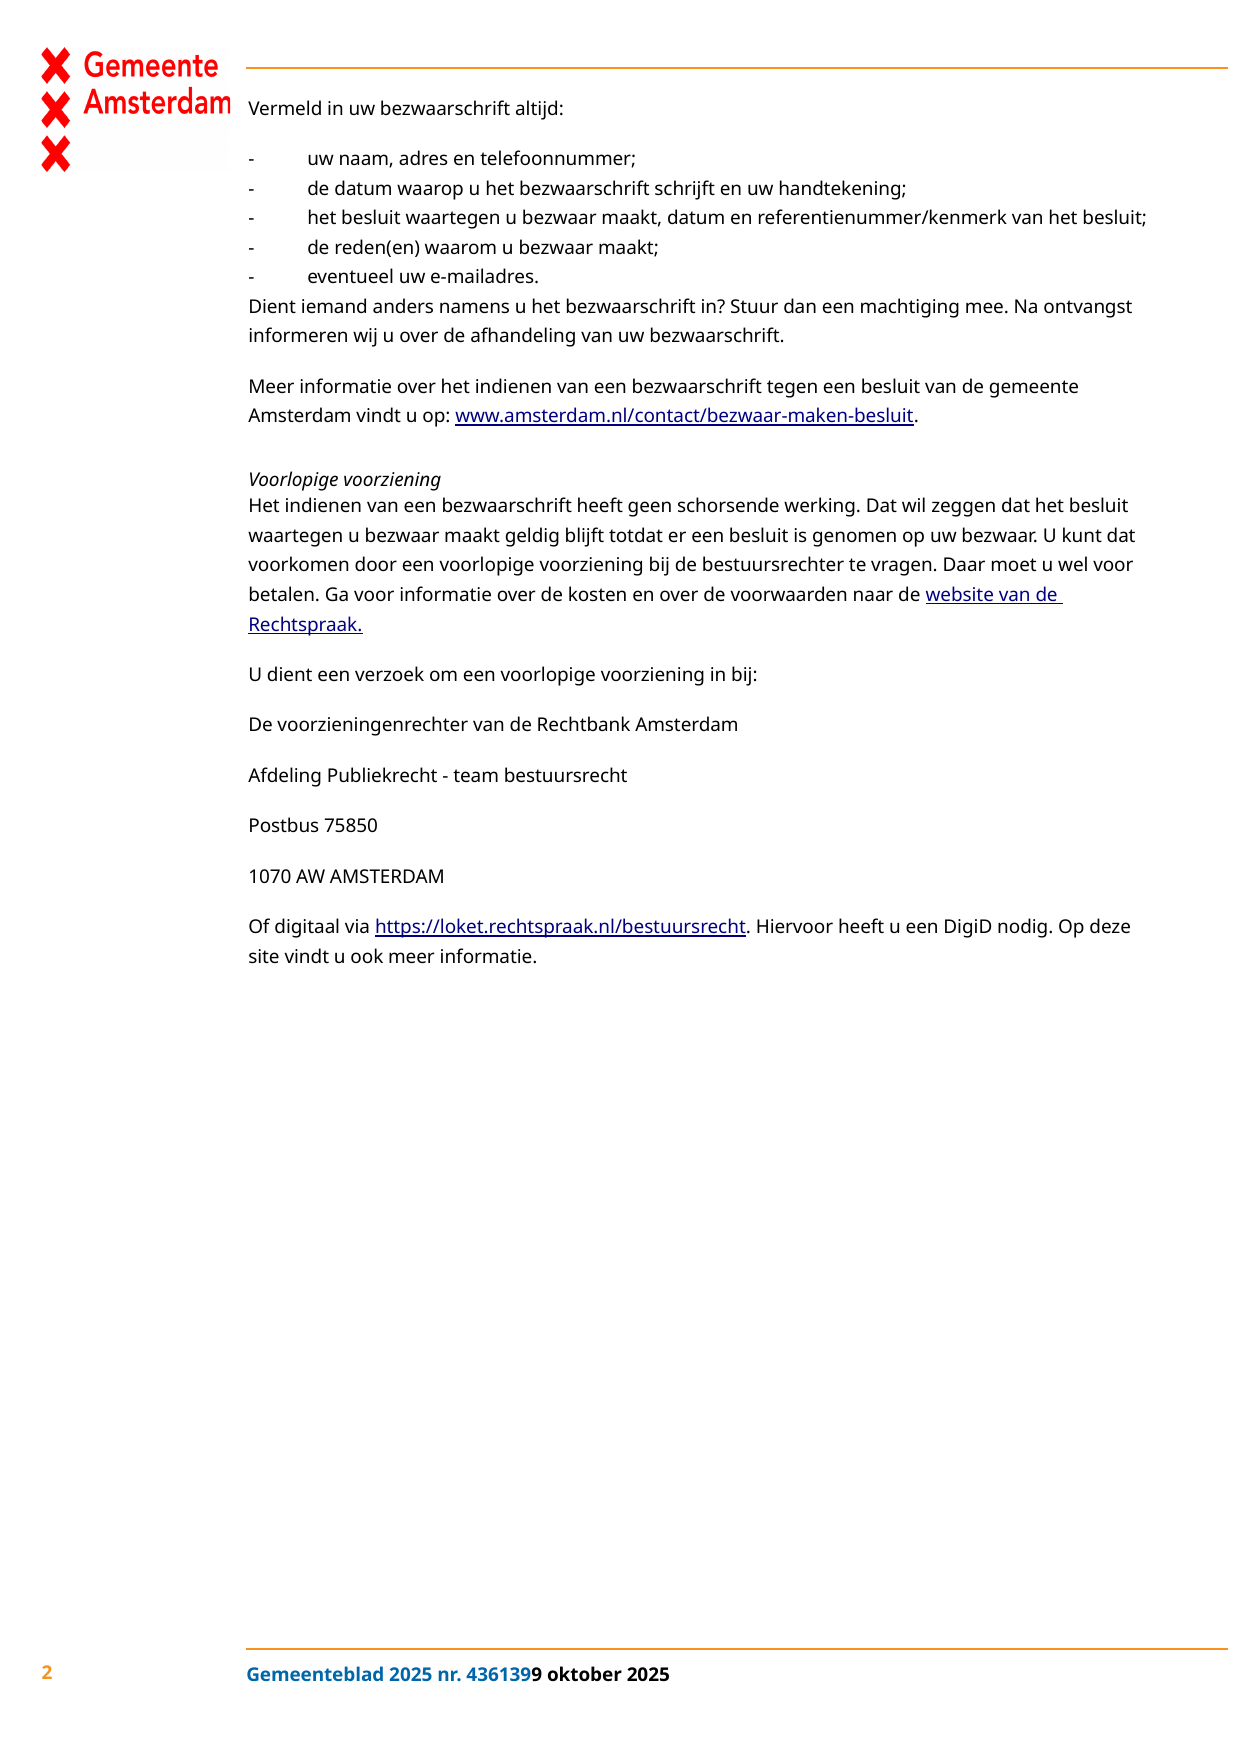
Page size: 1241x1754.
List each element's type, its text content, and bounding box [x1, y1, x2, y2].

text Het indienen van een bezwaarschrift heeft geen schorsende werking. Dat wil zeggen dat het besluit waartegen u bezwaar maakt geldig blijft totdat er een besluit is genomen op uw bezwaar. U kunt dat voorkomen door een voorlopige voorziening bij de bestuursrechter te vragen. Daar moet u wel voor betalen. Ga voor informatie over de kosten en over de voorwaarden naar de website van de Rechtspraak. [248, 492, 1152, 636]
text Afdeling Publiekrecht - team bestuursrecht [248, 762, 1152, 788]
list uw naam, adres en telefoonnummer; [248, 145, 1152, 171]
text U dient een verzoek om een voorlopige voorziening in bij: [248, 661, 1152, 687]
text Dient iemand anders namens u het bezwaarschrift in? Stuur dan een machtiging mee. Na ontvangst informeren wij u over de afhandeling van uw bezwaarschrift. [248, 293, 1152, 348]
list het besluit waartegen u bezwaar maakt, datum en referentienummer/kenmerk van het besluit; [248, 204, 1152, 230]
text Postbus 75850 [248, 812, 1152, 838]
text 1070 AW AMSTERDAM [248, 863, 1152, 888]
text De voorzieningenrechter van de Rechtbank Amsterdam [248, 712, 1152, 737]
text Voorlopige voorziening [248, 467, 1152, 492]
text Of digitaal via https://loket.rechtspraak.nl/bestuursrecht. Hiervoor heeft u een DigiD nodig. Op deze site vindt u ook meer informatie. [248, 913, 1152, 968]
list eventueel uw e-mailadres. [248, 263, 1152, 289]
list de datum waarop u het bezwaarschrift schrijft en uw handtekening; [248, 175, 1152, 201]
text Vermeld in uw bezwaarschrift altijd: [248, 95, 1152, 121]
text Meer informatie over het indienen van een bezwaarschrift tegen een besluit van de gemeente Amsterdam vindt u op: www.amsterdam.nl/contact/bezwaar-maken-besluit. [248, 373, 1152, 428]
picture [41, 47, 231, 172]
list de reden(en) waarom u bezwaar maakt; [248, 234, 1152, 260]
